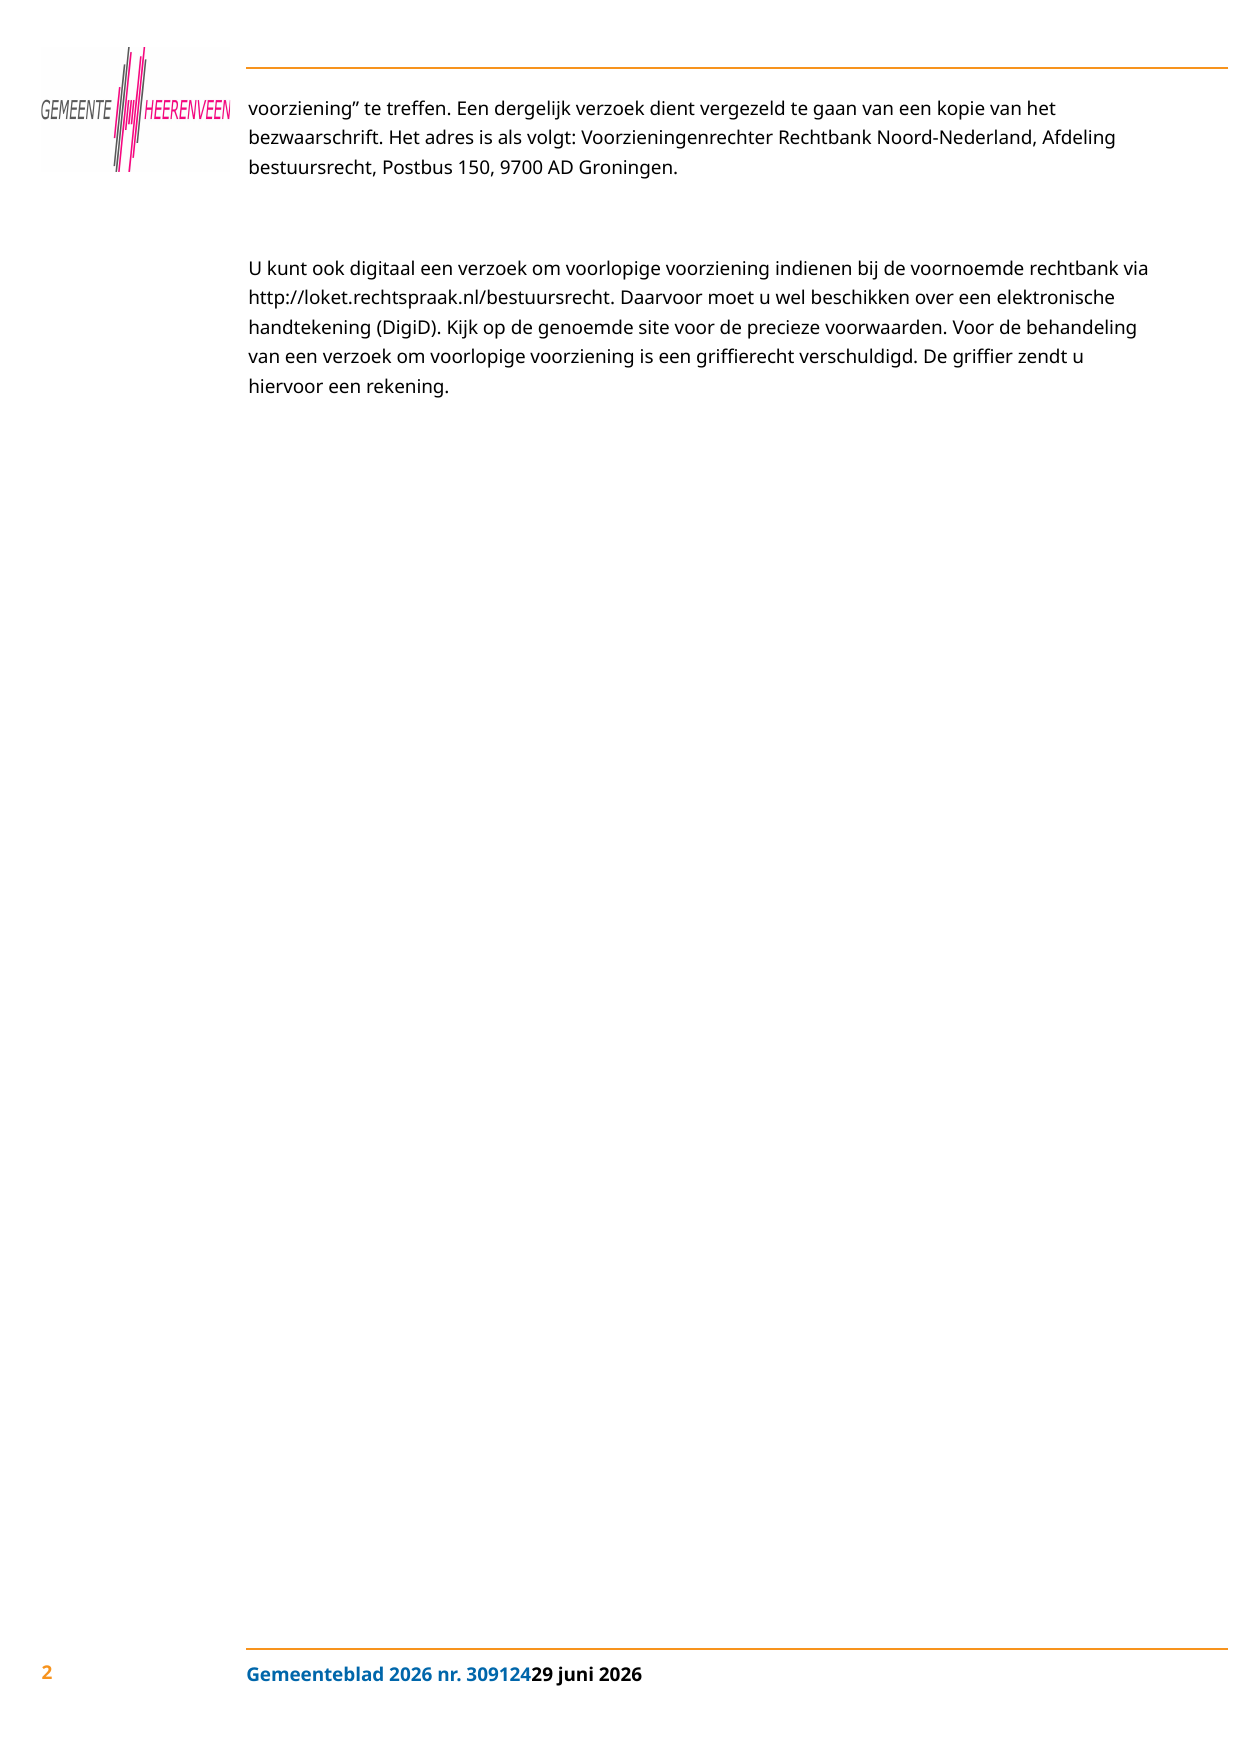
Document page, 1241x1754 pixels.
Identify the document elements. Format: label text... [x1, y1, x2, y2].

text voorziening” te treffen. Een dergelijk verzoek dient vergezeld te gaan van een kopie van het bezwaarschrift. Het adres is als volgt: Voorzieningenrechter Rechtbank Noord-Nederland, Afdeling bestuursrecht, Postbus 150, 9700 AD Groningen. [248, 95, 1152, 180]
picture [41, 47, 231, 172]
text U kunt ook digitaal een verzoek om voorlopige voorziening indienen bij de voornoemde rechtbank via http://loket.rechtspraak.nl/bestuursrecht. Daarvoor moet u wel beschikken over een elektronische handtekening (DigiD). Kijk op de genoemde site voor de precieze voorwaarden. Voor de behandeling van een verzoek om voorlopige voorziening is een griffierecht verschuldigd. De griffier zendt u hiervoor een rekening. [248, 255, 1152, 399]
